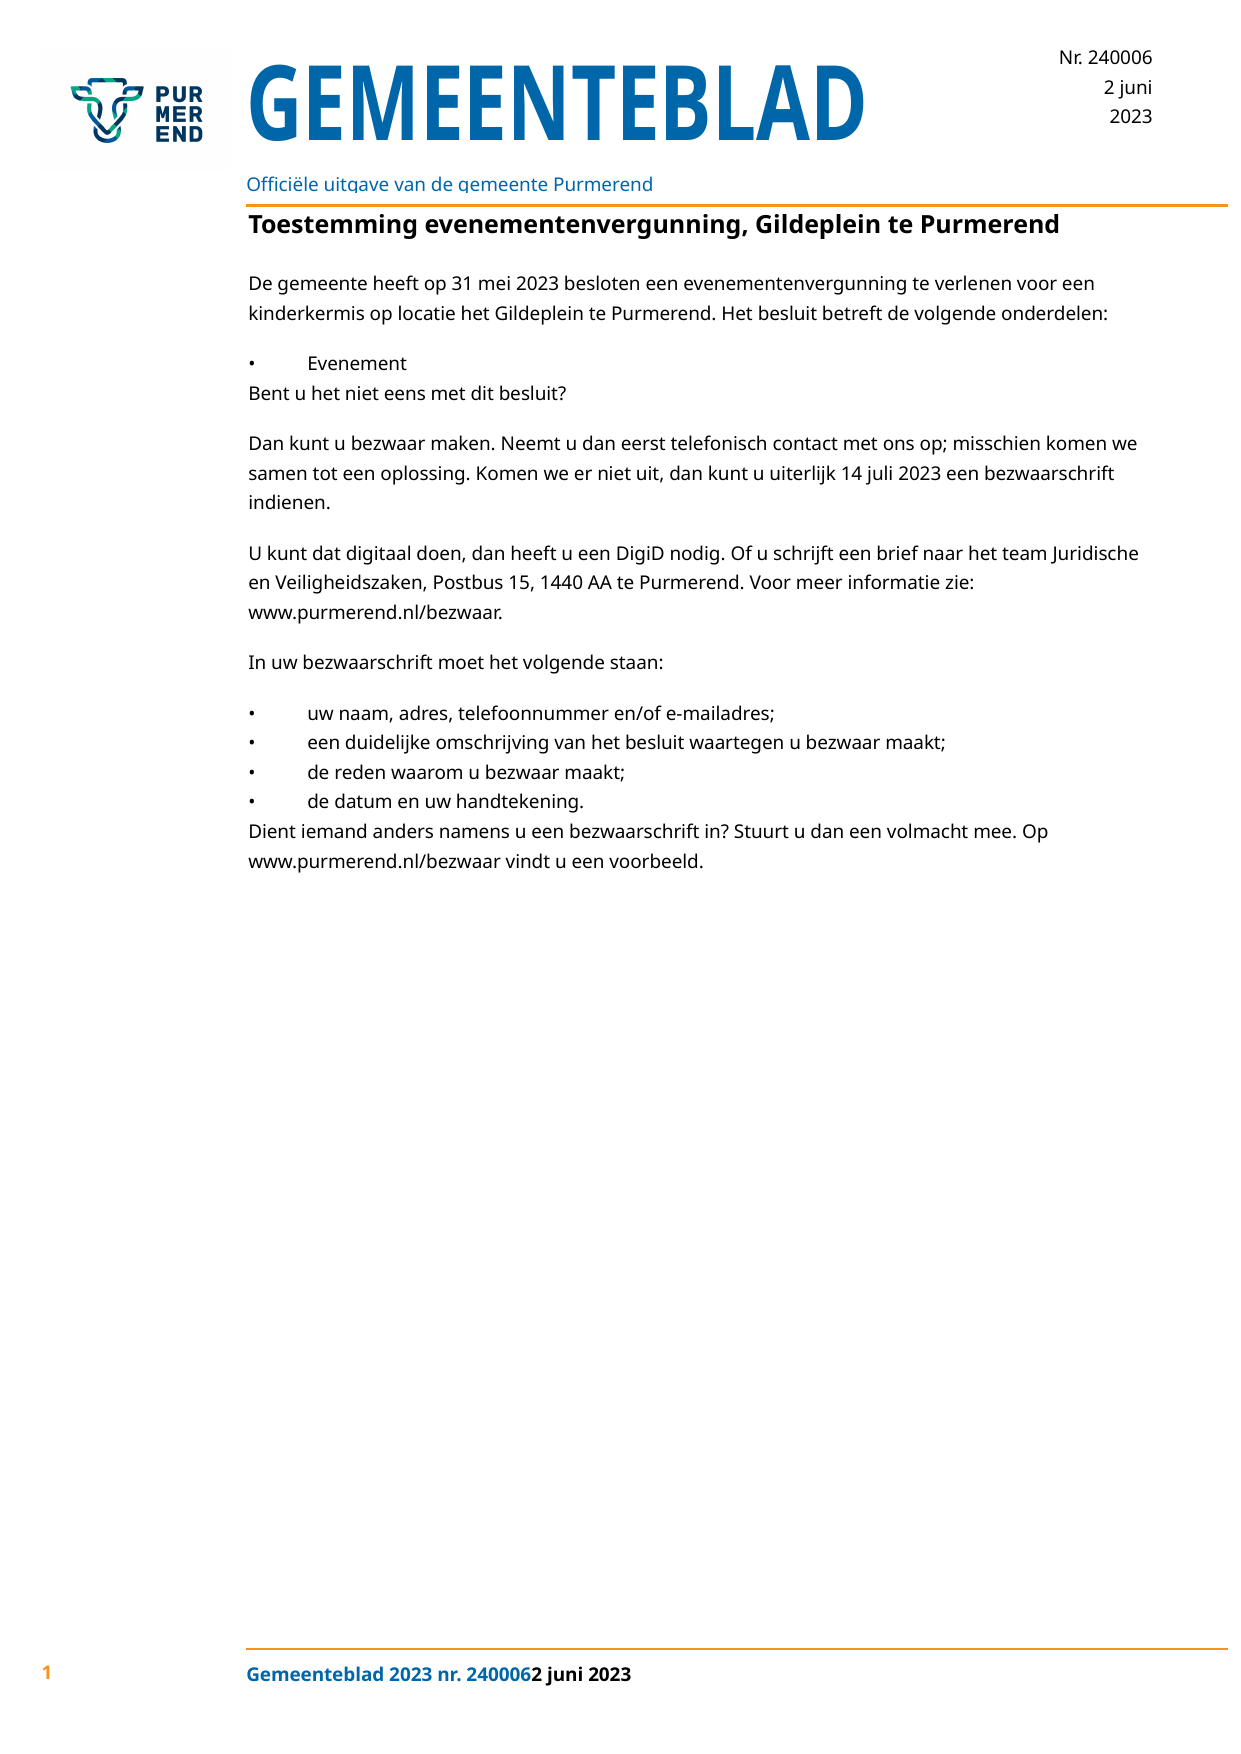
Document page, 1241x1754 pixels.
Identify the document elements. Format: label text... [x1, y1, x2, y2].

text Toestemming evenementenvergunning, Gildeplein te Purmerend [248, 207, 1152, 241]
picture [41, 47, 231, 172]
text In uw bezwaarschrift moet het volgende staan: [248, 649, 1152, 675]
list de datum en uw handtekening. [248, 789, 1152, 814]
list de reden waarom u bezwaar maakt; [248, 759, 1152, 785]
text Bent u het niet eens met dit besluit? [248, 380, 1152, 406]
text De gemeente heeft op 31 mei 2023 besloten een evenementenvergunning te verlenen voor een kinderkermis op locatie het Gildeplein te Purmerend. Het besluit betreft de volgende onderdelen: [248, 270, 1152, 326]
text Dient iemand anders namens u een bezwaarschrift in? Stuurt u dan een volmacht mee. Op www.purmerend.nl/bezwaar vindt u een voorbeeld. [248, 818, 1152, 873]
list uw naam, adres, telefoonnummer en/of e-mailadres; [248, 700, 1152, 726]
list een duidelijke omschrijving van het besluit waartegen u bezwaar maakt; [248, 729, 1152, 755]
list Evenement [248, 350, 1152, 376]
text U kunt dat digitaal doen, dan heeft u een DigiD nodig. Of u schrijft een brief naar het team Juridische en Veiligheidszaken, Postbus 15, 1440 AA te Purmerend. Voor meer informatie zie: www.purmerend.nl/bezwaar. [248, 540, 1152, 625]
text Dan kunt u bezwaar maken. Neemt u dan eerst telefonisch contact met ons op; misschien komen we samen tot een oplossing. Komen we er niet uit, dan kunt u uiterlijk 14 juli 2023 een bezwaarschrift indienen. [248, 430, 1152, 515]
